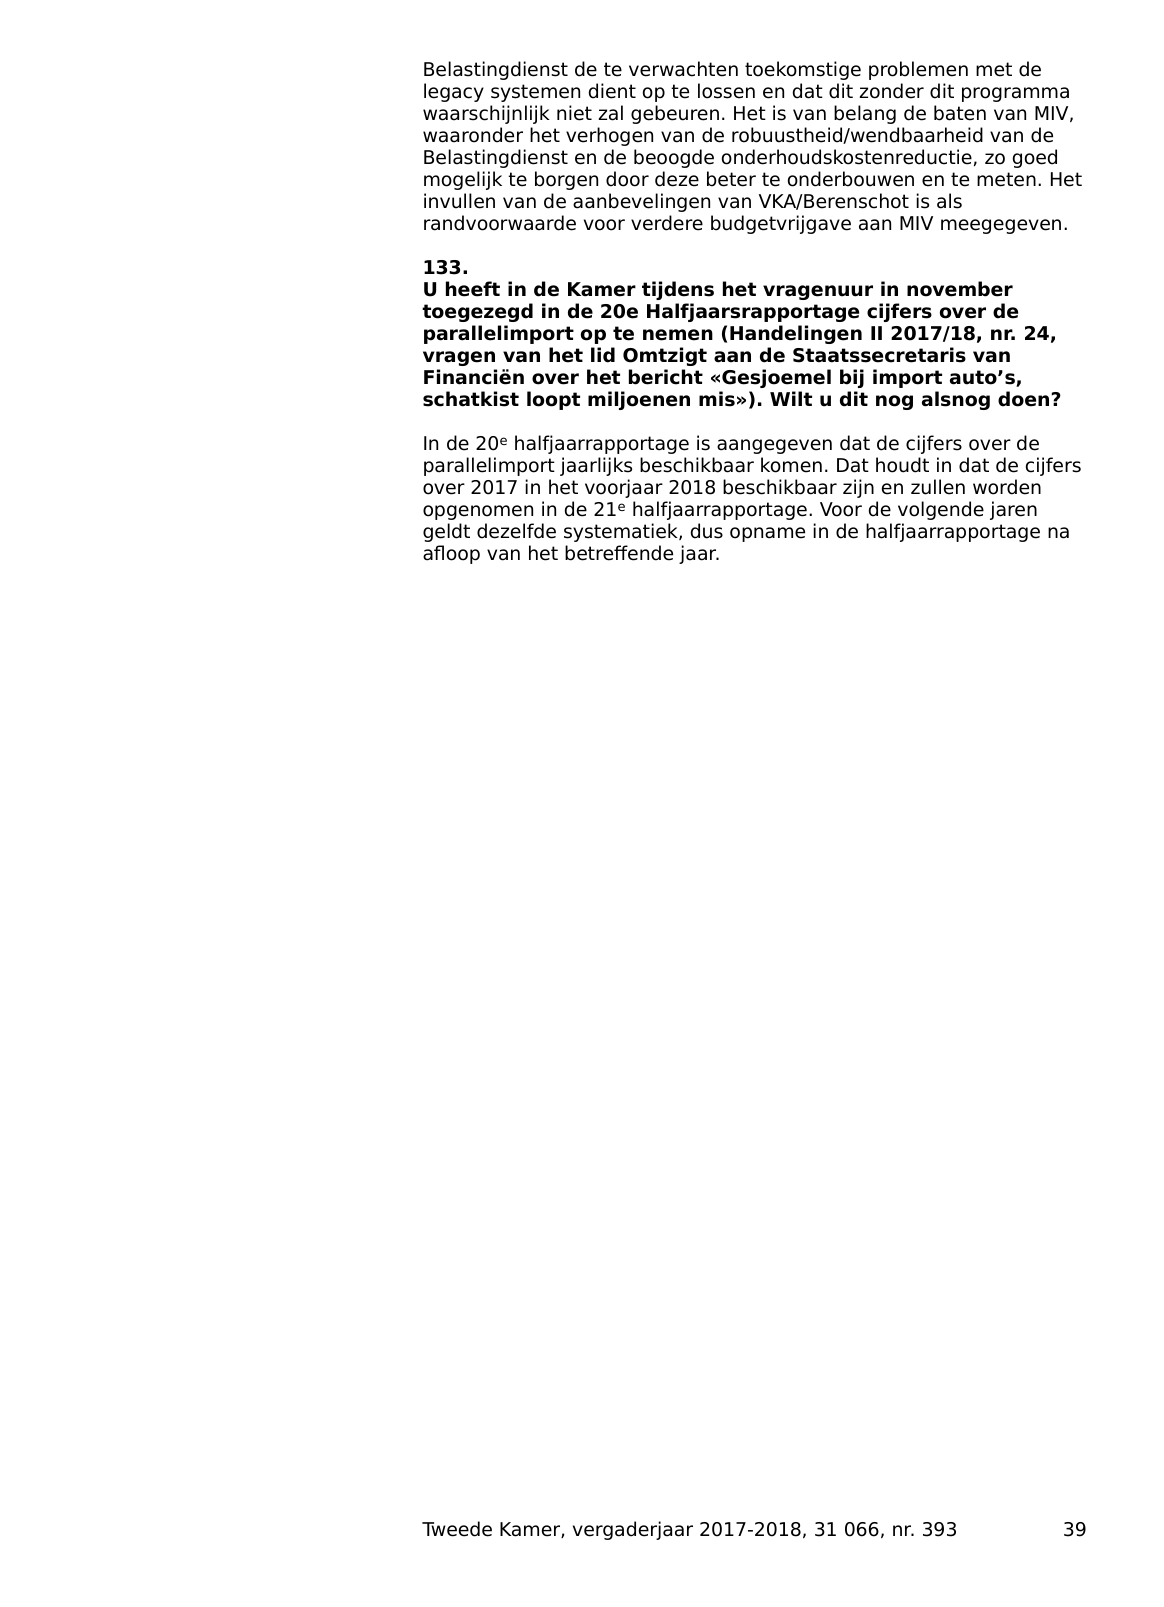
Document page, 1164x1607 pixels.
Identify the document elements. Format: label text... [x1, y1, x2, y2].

text Belastingdienst de te verwachten toekomstige problemen met de legacy systemen dient op te lossen en dat dit zonder dit programma waarschijnlijk niet zal gebeuren. Het is van belang de baten van MIV, waaronder het verhogen van de robuustheid/wendbaarheid van de Belastingdienst en de beoogde onderhoudskostenreductie, zo goed mogelijk te borgen door deze beter te onderbouwen en te meten. Het invullen van de aanbevelingen van VKA/Berenschot is als randvoorwaarde voor verdere budgetvrijgave aan MIV meegegeven. [422, 59, 1087, 235]
text 133. [422, 257, 1087, 279]
text In de 20e halfjaarrapportage is aangegeven dat de cijfers over de parallelimport jaarlijks beschikbaar komen. Dat houdt in dat de cijfers over 2017 in het voorjaar 2018 beschikbaar zijn en zullen worden opgenomen in de 21e halfjaarrapportage. Voor de volgende jaren geldt dezelfde systematiek, dus opname in de halfjaarrapportage na afloop van het betreffende jaar. [422, 433, 1087, 565]
text U heeft in de Kamer tijdens het vragenuur in november toegezegd in de 20e Halfjaarsrapportage cijfers over de parallelimport op te nemen (Handelingen II 2017/18, nr. 24, vragen van het lid Omtzigt aan de Staatssecretaris van Financiën over het bericht «Gesjoemel bij import auto’s, schatkist loopt miljoenen mis»). Wilt u dit nog alsnog doen? [422, 279, 1087, 411]
